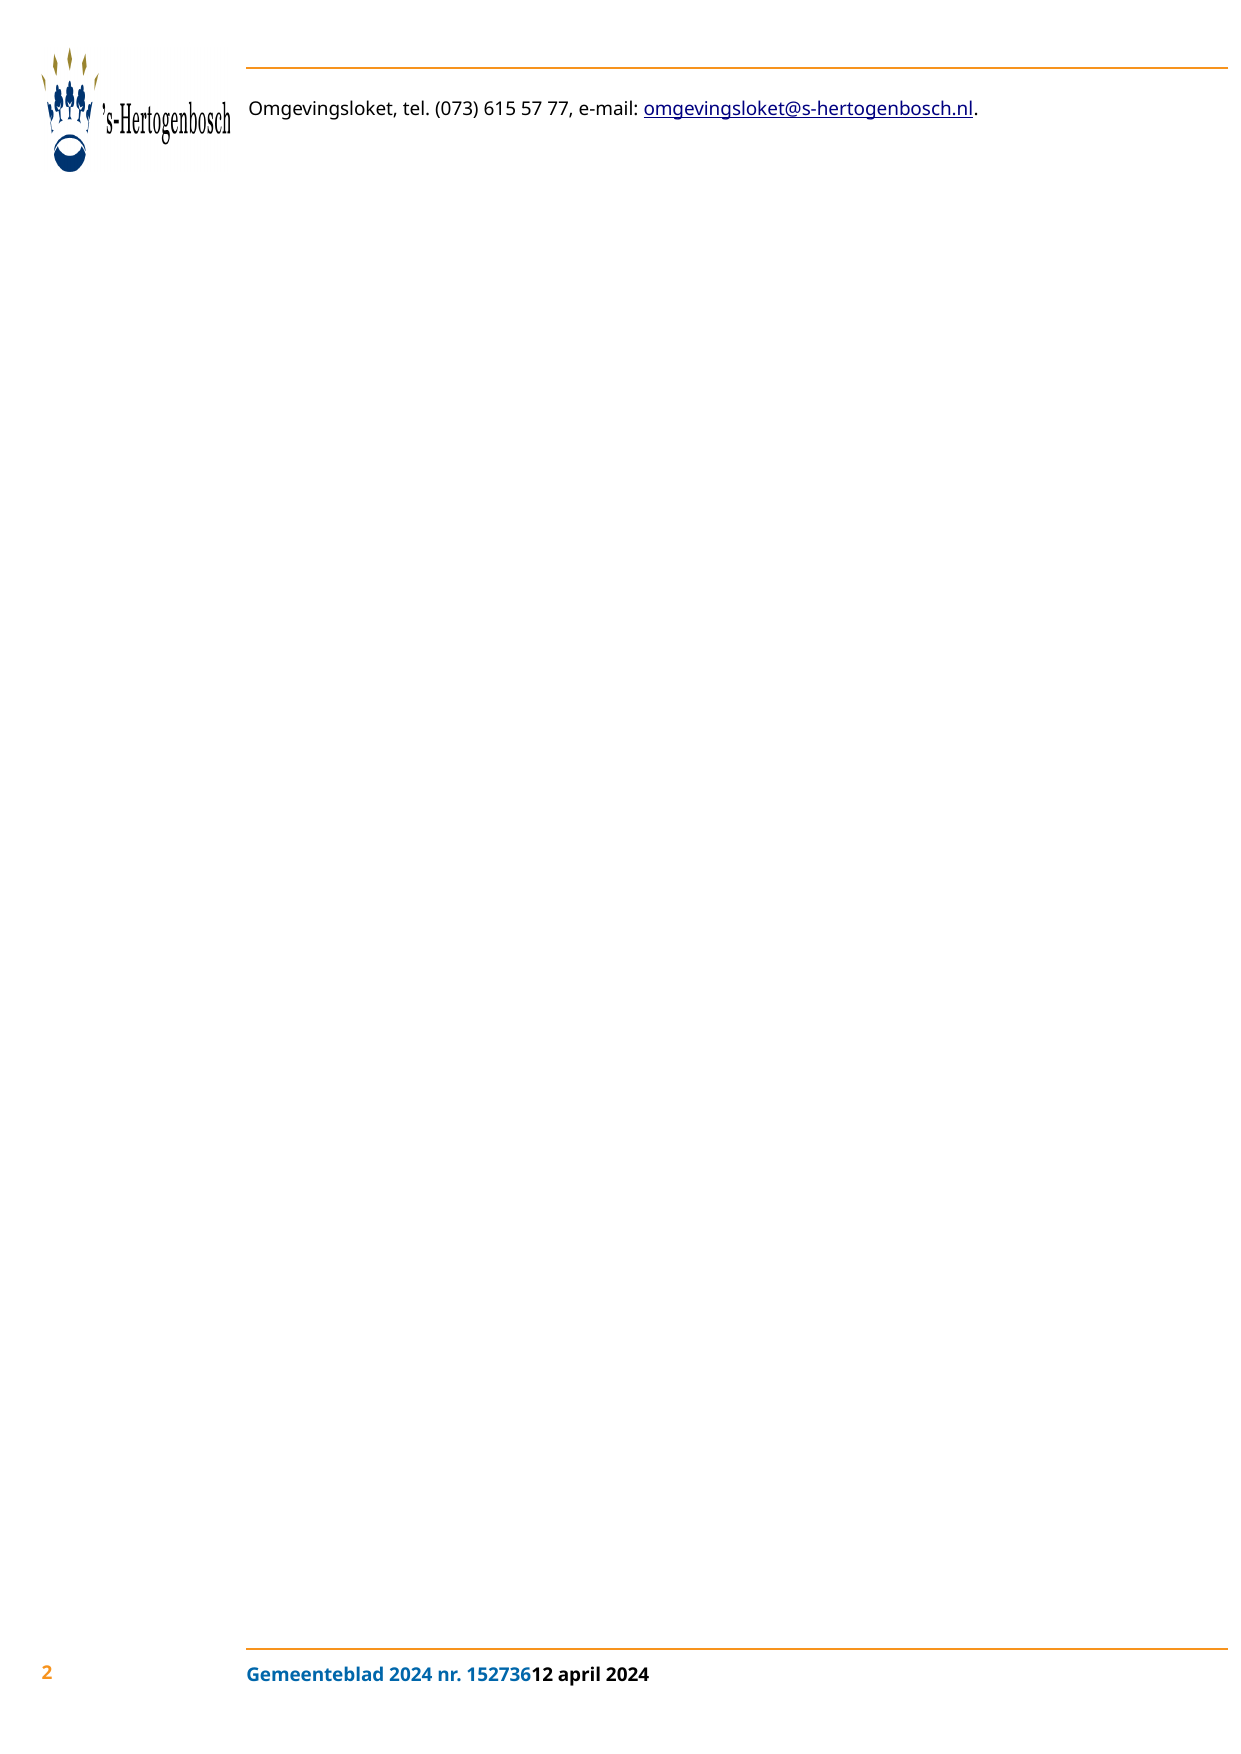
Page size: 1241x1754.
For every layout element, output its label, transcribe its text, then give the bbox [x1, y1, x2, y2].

picture [41, 47, 231, 172]
text Omgevingsloket, tel. (073) 615 57 77, e-mail: omgevingsloket@s-hertogenbosch.nl. [248, 95, 1152, 121]
